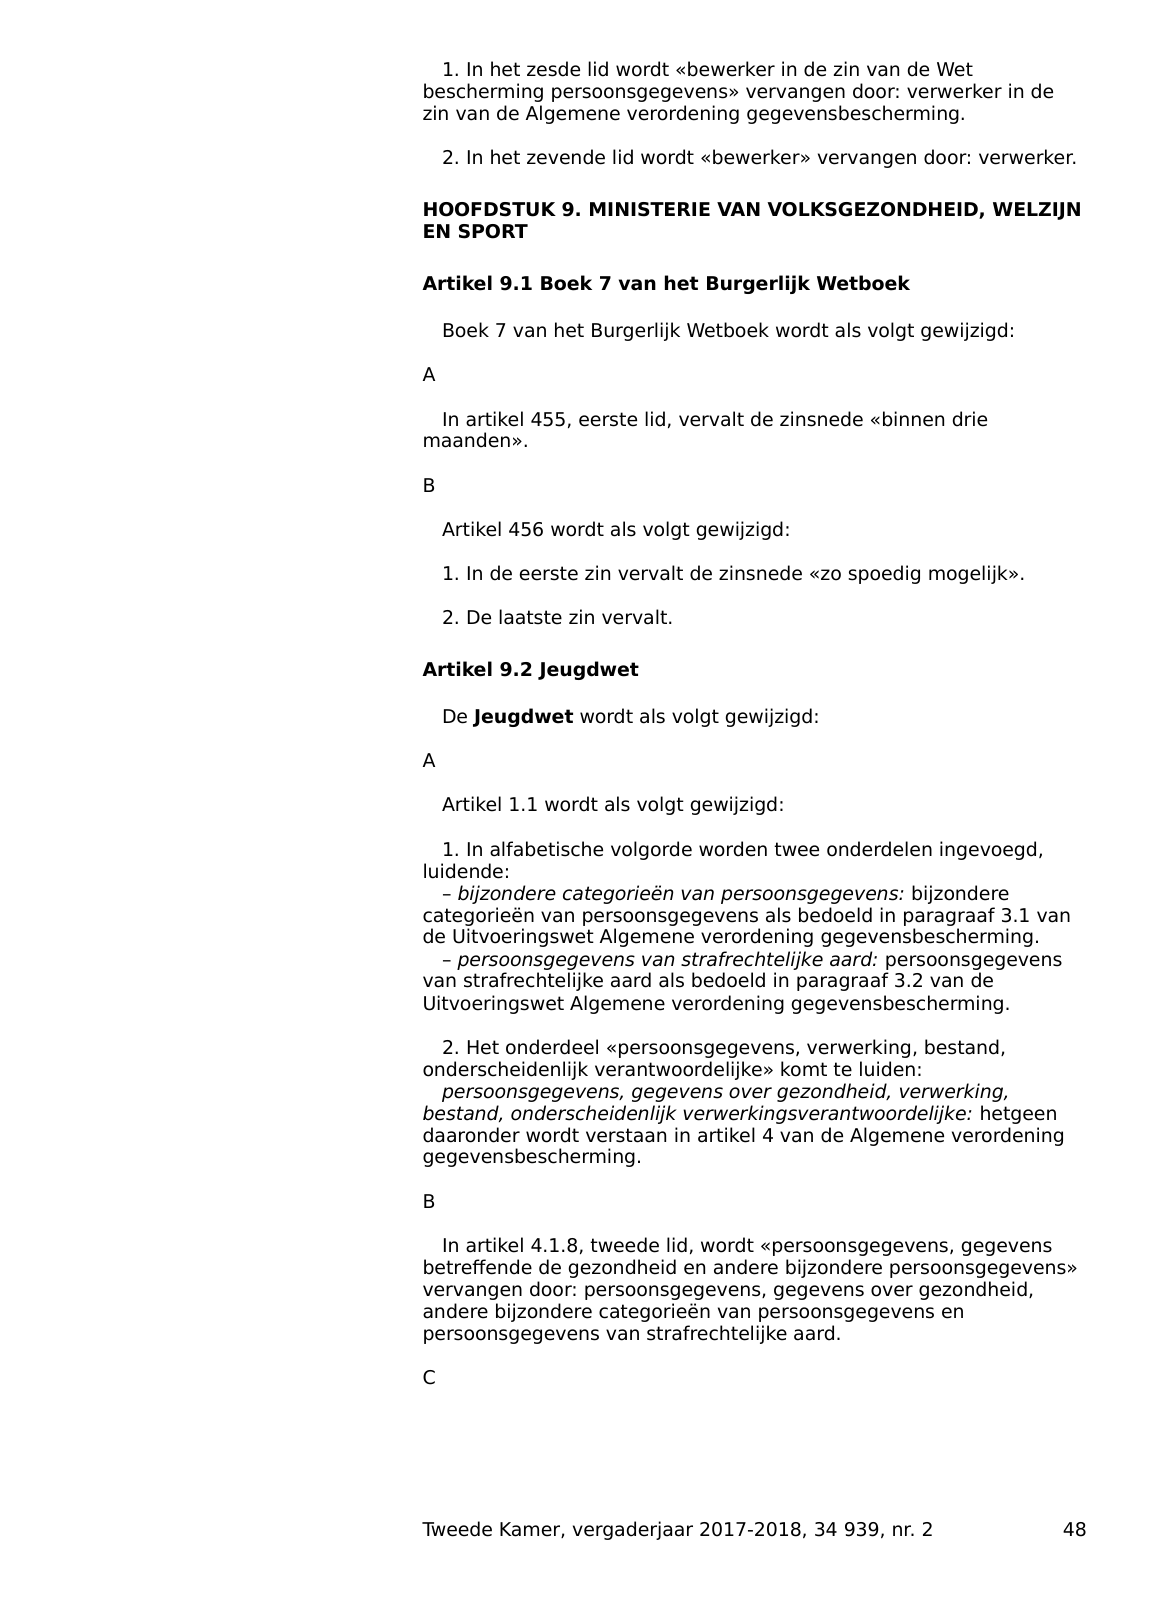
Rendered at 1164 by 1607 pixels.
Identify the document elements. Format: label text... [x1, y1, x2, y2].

text A [422, 750, 1087, 772]
text 2. Het onderdeel «persoonsgegevens, verwerking, bestand, onderscheidenlijk verantwoordelijke» komt te luiden: [422, 1037, 1087, 1081]
text De Jeugdwet wordt als volgt gewijzigd: [422, 706, 1087, 728]
subtitle HOOFDSTUK 9. MINISTERIE VAN VOLKSGEZONDHEID, WELZIJN EN SPORT [422, 199, 1087, 243]
text – persoonsgegevens van strafrechtelijke aard: persoonsgegevens van strafrechtelijke aard als bedoeld in paragraaf 3.2 van de Uitvoeringswet Algemene verordening gegevensbescherming. [422, 948, 1087, 1014]
text 1. In het zesde lid wordt «bewerker in de zin van de Wet bescherming persoonsgegevens» vervangen door: verwerker in de zin van de Algemene verordening gegevensbescherming. [422, 59, 1087, 125]
text persoonsgegevens, gegevens over gezondheid, verwerking, bestand, onderscheidenlijk verwerkingsverantwoordelijke: hetgeen daaronder wordt verstaan in artikel 4 van de Algemene verordening gegevensbescherming. [422, 1081, 1087, 1168]
text Artikel 1.1 wordt als volgt gewijzigd: [422, 794, 1087, 816]
text B [422, 474, 1087, 497]
text Artikel 456 wordt als volgt gewijzigd: [422, 519, 1087, 541]
text 1. In alfabetische volgorde worden twee onderdelen ingevoegd, luidende: [422, 838, 1087, 882]
text In artikel 455, eerste lid, vervalt de zinsnede «binnen drie maanden». [422, 408, 1087, 452]
text A [422, 364, 1087, 386]
text 2. In het zevende lid wordt «bewerker» vervangen door: verwerker. [422, 147, 1087, 169]
text Boek 7 van het Burgerlijk Wetboek wordt als volgt gewijzigd: [422, 320, 1087, 342]
subtitle Artikel 9.2 Jeugdwet [422, 659, 1087, 681]
text C [422, 1367, 1087, 1389]
text B [422, 1191, 1087, 1213]
subtitle Artikel 9.1 Boek 7 van het Burgerlijk Wetboek [422, 273, 1087, 295]
text 1. In de eerste zin vervalt de zinsnede «zo spoedig mogelijk». [422, 563, 1087, 585]
text 2. De laatste zin vervalt. [422, 607, 1087, 629]
text In artikel 4.1.8, tweede lid, wordt «persoonsgegevens, gegevens betreffende de gezondheid en andere bijzondere persoonsgegevens» vervangen door: persoonsgegevens, gegevens over gezondheid, andere bijzondere categorieën van persoonsgegevens en persoonsgegevens van strafrechtelijke aard. [422, 1235, 1087, 1345]
text – bijzondere categorieën van persoonsgegevens: bijzondere categorieën van persoonsgegevens als bedoeld in paragraaf 3.1 van de Uitvoeringswet Algemene verordening gegevensbescherming. [422, 882, 1087, 948]
